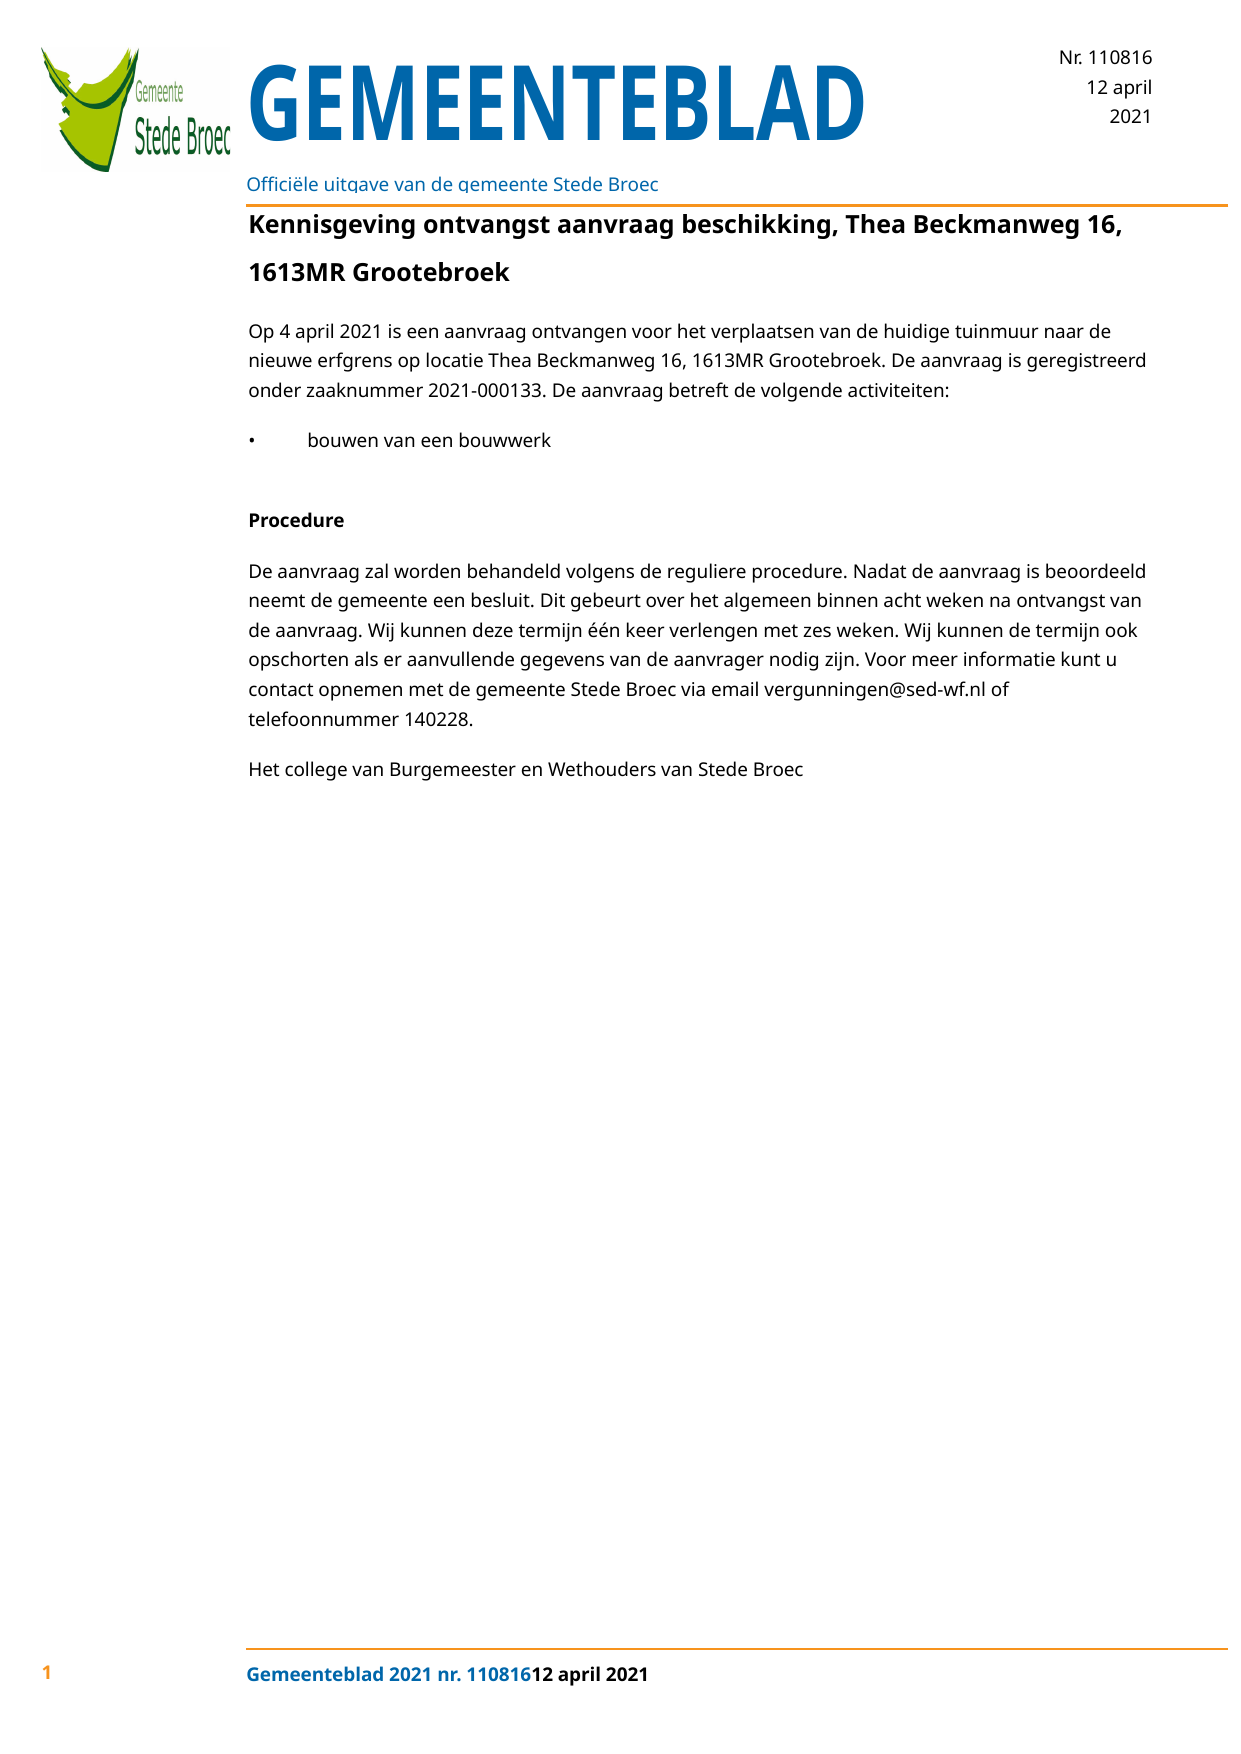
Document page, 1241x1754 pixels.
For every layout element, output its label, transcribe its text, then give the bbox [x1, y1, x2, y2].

text De aanvraag zal worden behandeld volgens de reguliere procedure. Nadat de aanvraag is beoordeeld neemt de gemeente een besluit. Dit gebeurt over het algemeen binnen acht weken na ontvangst van de aanvraag. Wij kunnen deze termijn één keer verlengen met zes weken. Wij kunnen de termijn ook opschorten als er aanvullende gegevens van de aanvrager nodig zijn. Voor meer informatie kunt u contact opnemen met de gemeente Stede Broec via email vergunningen@sed-wf.nl of telefoonnummer 140228. [248, 558, 1152, 732]
text Kennisgeving ontvangst aanvraag beschikking, Thea Beckmanweg 16, 1613MR Grootebroek [248, 207, 1152, 288]
list bouwen van een bouwwerk [248, 427, 1152, 453]
text Het college van Burgemeester en Wethouders van Stede Broec [248, 756, 1152, 782]
text Op 4 april 2021 is een aanvraag ontvangen voor het verplaatsen van de huidige tuinmuur naar de nieuwe erfgrens op locatie Thea Beckmanweg 16, 1613MR Grootebroek. De aanvraag is geregistreerd onder zaaknummer 2021-000133. De aanvraag betreft de volgende activiteiten: [248, 318, 1152, 403]
picture [41, 47, 231, 172]
text Procedure [248, 507, 1152, 533]
